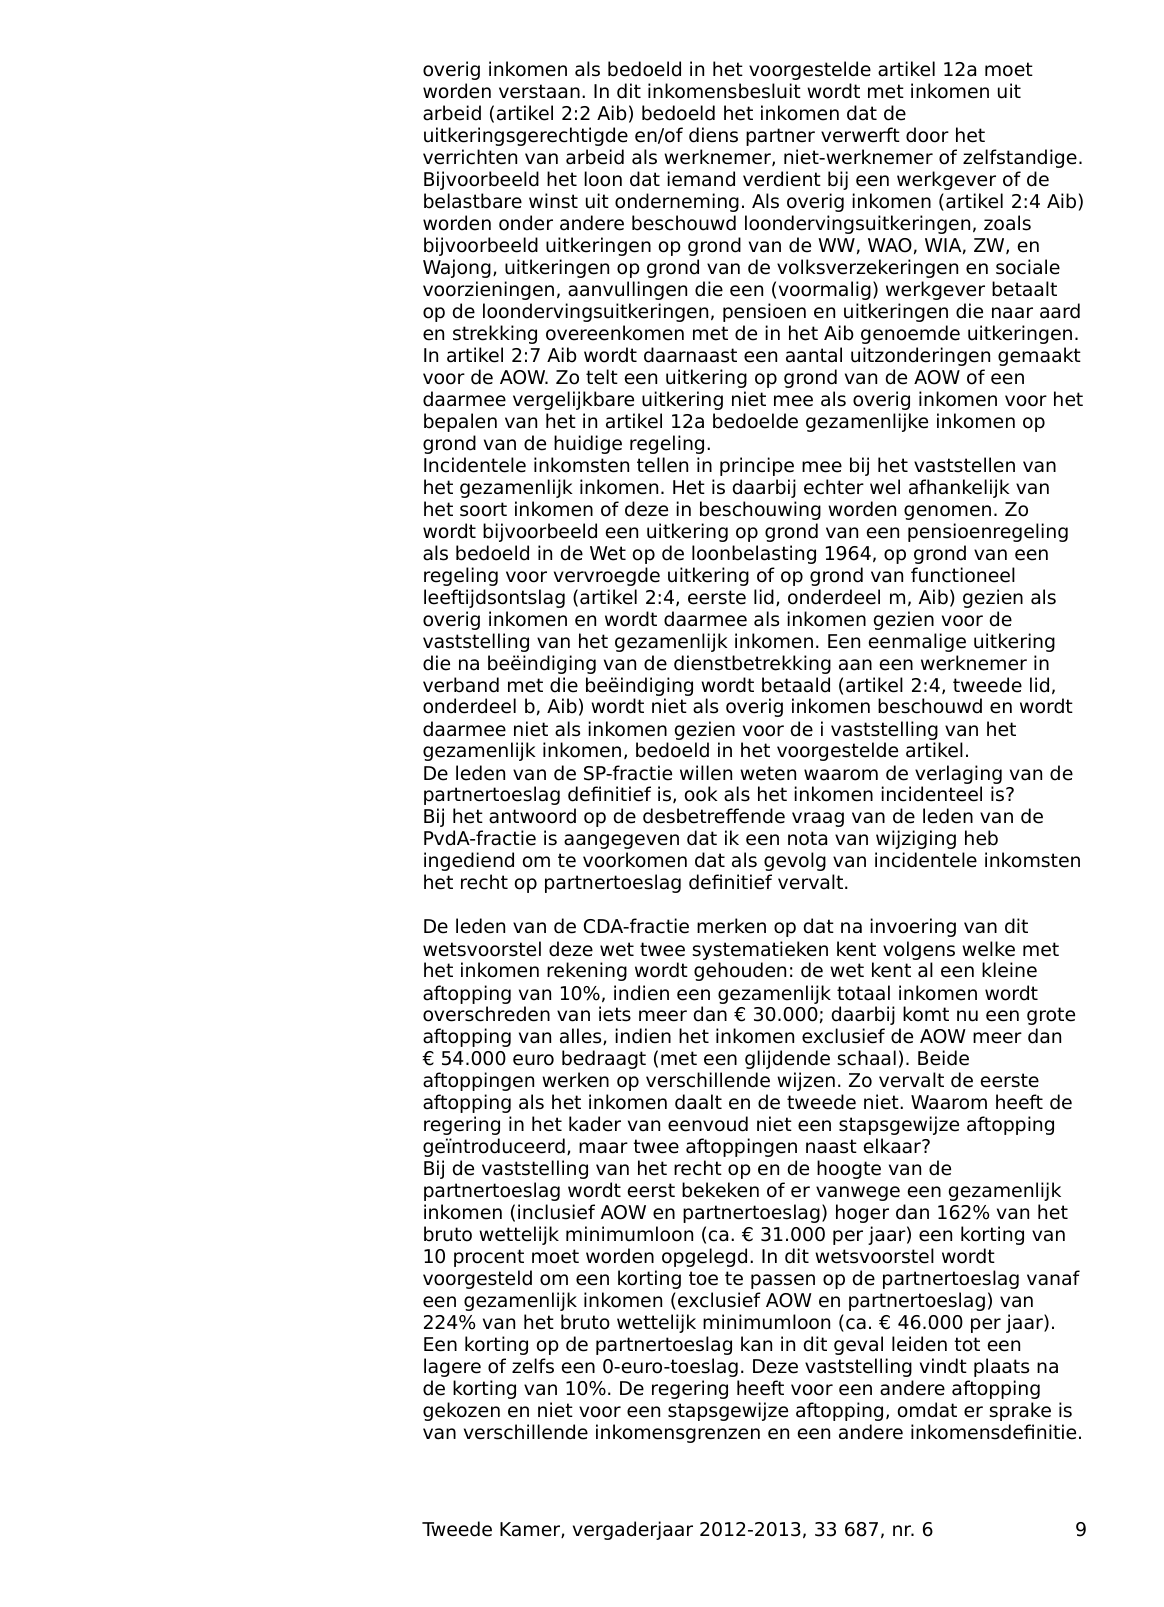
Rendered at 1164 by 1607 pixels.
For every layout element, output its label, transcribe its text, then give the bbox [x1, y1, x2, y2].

text Bij de vaststelling van het recht op en de hoogte van de partnertoeslag wordt eerst bekeken of er vanwege een gezamenlijk inkomen (inclusief AOW en partnertoeslag) hoger dan 162% van het bruto wettelijk minimumloon (ca. € 31.000 per jaar) een korting van 10 procent moet worden opgelegd. In dit wetsvoorstel wordt voorgesteld om een korting toe te passen op de partnertoeslag vanaf een gezamenlijk inkomen (exclusief AOW en partnertoeslag) van 224% van het bruto wettelijk minimumloon (ca. € 46.000 per jaar). Een korting op de partnertoeslag kan in dit geval leiden tot een lagere of zelfs een 0-euro-toeslag. Deze vaststelling vindt plaats na de korting van 10%. De regering heeft voor een andere aftopping gekozen en niet voor een stapsgewijze aftopping, omdat er sprake is van verschillende inkomensgrenzen en een andere inkomensdefinitie. [422, 1158, 1087, 1444]
text De leden van de SP-fractie willen weten waarom de verlaging van de partnertoeslag definitief is, ook als het inkomen incidenteel is? [422, 762, 1087, 806]
text De leden van de CDA-fractie merken op dat na invoering van dit wetsvoorstel deze wet twee systematieken kent volgens welke met het inkomen rekening wordt gehouden: de wet kent al een kleine aftopping van 10%, indien een gezamenlijk totaal inkomen wordt overschreden van iets meer dan € 30.000; daarbij komt nu een grote aftopping van alles, indien het inkomen exclusief de AOW meer dan € 54.000 euro bedraagt (met een glijdende schaal). Beide aftoppingen werken op verschillende wijzen. Zo vervalt de eerste aftopping als het inkomen daalt en de tweede niet. Waarom heeft de regering in het kader van eenvoud niet een stapsgewijze aftopping geïntroduceerd, maar twee aftoppingen naast elkaar? [422, 916, 1087, 1158]
text overig inkomen als bedoeld in het voorgestelde artikel 12a moet worden verstaan. In dit inkomensbesluit wordt met inkomen uit arbeid (artikel 2:2 Aib) bedoeld het inkomen dat de uitkeringsgerechtigde en/of diens partner verwerft door het verrichten van arbeid als werknemer, niet-werknemer of zelfstandige. Bijvoorbeeld het loon dat iemand verdient bij een werkgever of de belastbare winst uit onderneming. Als overig inkomen (artikel 2:4 Aib) worden onder andere beschouwd loondervingsuitkeringen, zoals bijvoorbeeld uitkeringen op grond van de WW, WAO, WIA, ZW, en Wajong, uitkeringen op grond van de volksverzekeringen en sociale voorzieningen, aanvullingen die een (voormalig) werkgever betaalt op de loondervingsuitkeringen, pensioen en uitkeringen die naar aard en strekking overeenkomen met de in het Aib genoemde uitkeringen. In artikel 2:7 Aib wordt daarnaast een aantal uitzonderingen gemaakt voor de AOW. Zo telt een uitkering op grond van de AOW of een daarmee vergelijkbare uitkering niet mee als overig inkomen voor het bepalen van het in artikel 12a bedoelde gezamenlijke inkomen op grond van de huidige regeling. [422, 59, 1087, 455]
text Bij het antwoord op de desbetreffende vraag van de leden van de PvdA-fractie is aangegeven dat ik een nota van wijziging heb ingediend om te voorkomen dat als gevolg van incidentele inkomsten het recht op partnertoeslag definitief vervalt. [422, 806, 1087, 894]
text Incidentele inkomsten tellen in principe mee bij het vaststellen van het gezamenlijk inkomen. Het is daarbij echter wel afhankelijk van het soort inkomen of deze in beschouwing worden genomen. Zo wordt bijvoorbeeld een uitkering op grond van een pensioenregeling als bedoeld in de Wet op de loonbelasting 1964, op grond van een regeling voor vervroegde uitkering of op grond van functioneel leeftijdsontslag (artikel 2:4, eerste lid, onderdeel m, Aib) gezien als overig inkomen en wordt daarmee als inkomen gezien voor de vaststelling van het gezamenlijk inkomen. Een eenmalige uitkering die na beëindiging van de dienstbetrekking aan een werknemer in verband met die beëindiging wordt betaald (artikel 2:4, tweede lid, onderdeel b, Aib) wordt niet als overig inkomen beschouwd en wordt daarmee niet als inkomen gezien voor de i vaststelling van het gezamenlijk inkomen, bedoeld in het voorgestelde artikel. [422, 455, 1087, 762]
